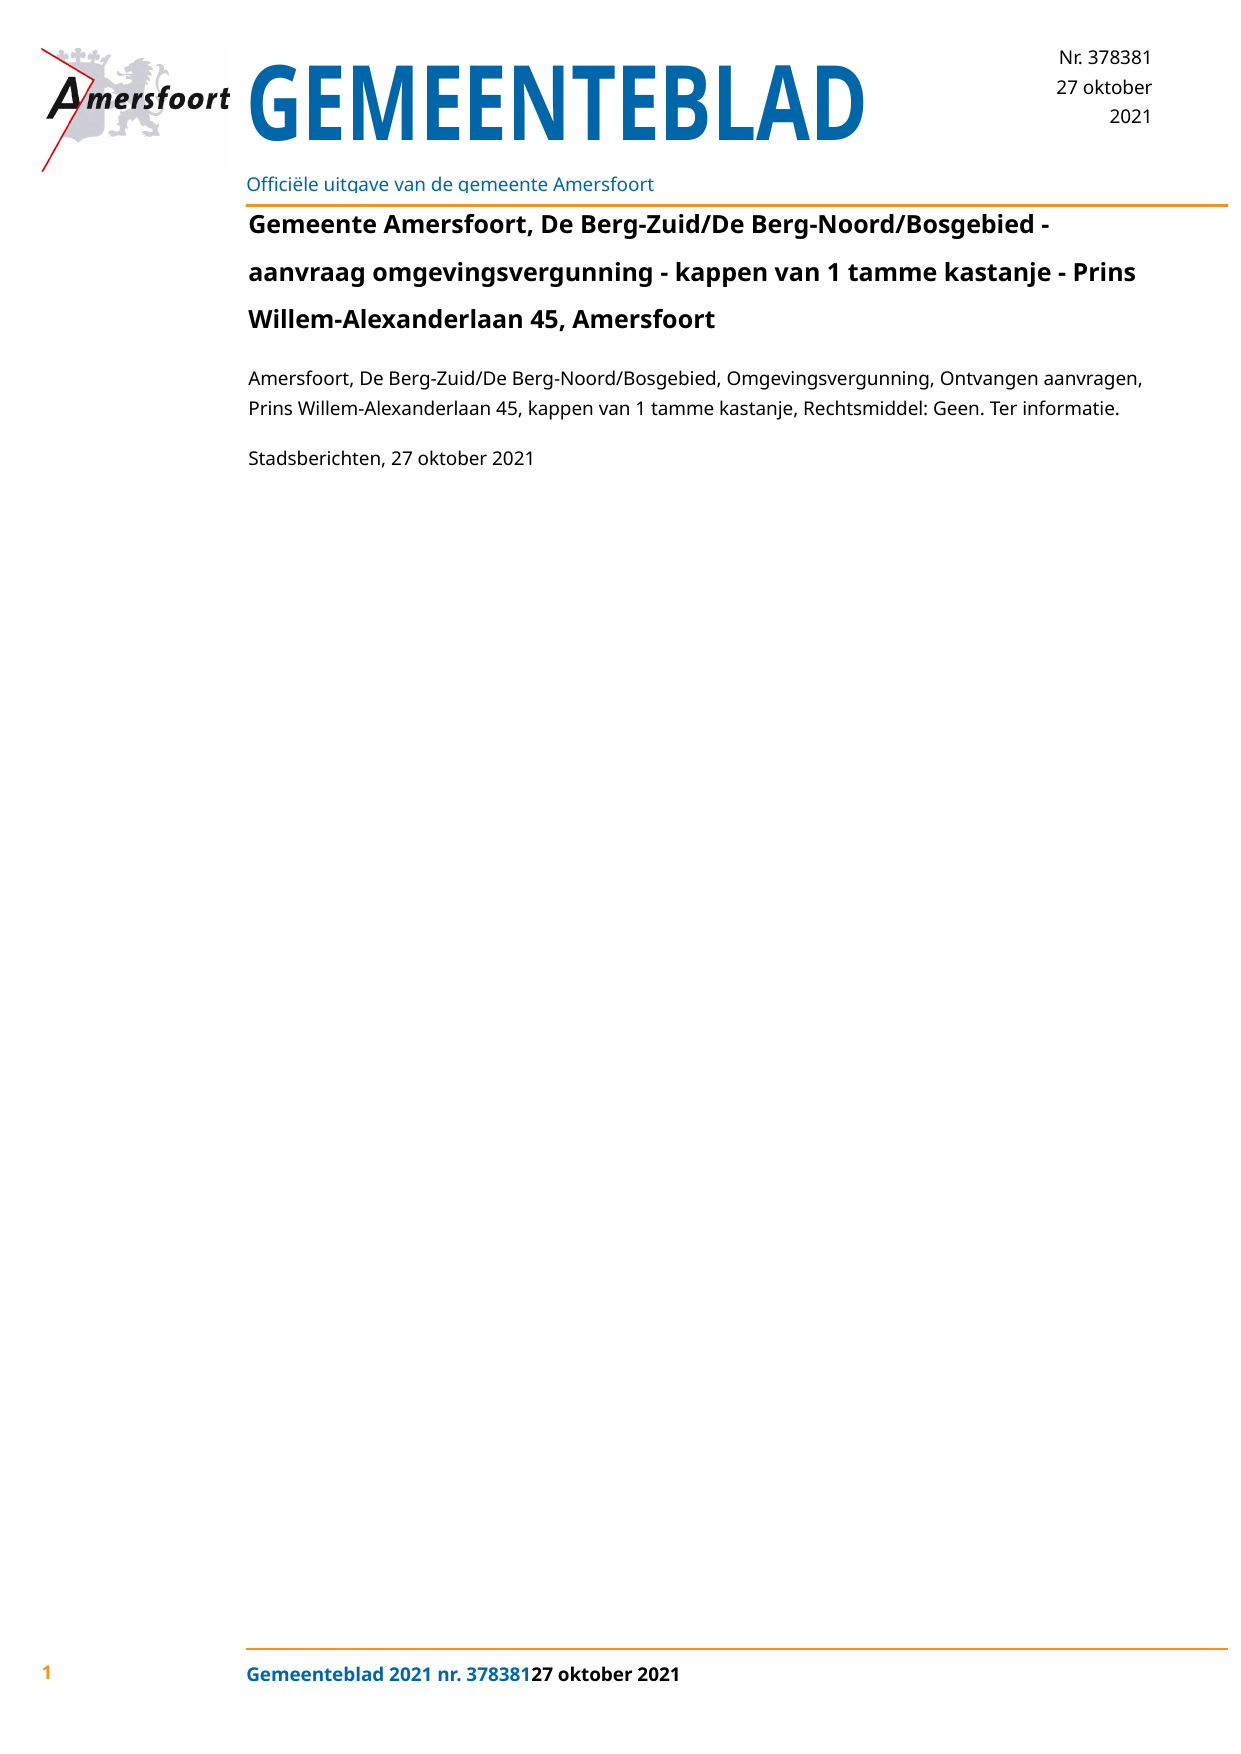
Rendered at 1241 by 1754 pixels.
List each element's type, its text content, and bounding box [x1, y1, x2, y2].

text Amersfoort, De Berg-Zuid/De Berg-Noord/Bosgebied, Omgevingsvergunning, Ontvangen aanvragen, Prins Willem-Alexanderlaan 45, kappen van 1 tamme kastanje, Rechtsmiddel: Geen. Ter informatie. [248, 366, 1152, 421]
text Gemeente Amersfoort, De Berg-Zuid/De Berg-Noord/Bosgebied - aanvraag omgevingsvergunning - kappen van 1 tamme kastanje - Prins Willem-Alexanderlaan 45, Amersfoort [248, 207, 1152, 336]
text Stadsberichten, 27 oktober 2021 [248, 446, 1152, 471]
picture [41, 47, 231, 172]
